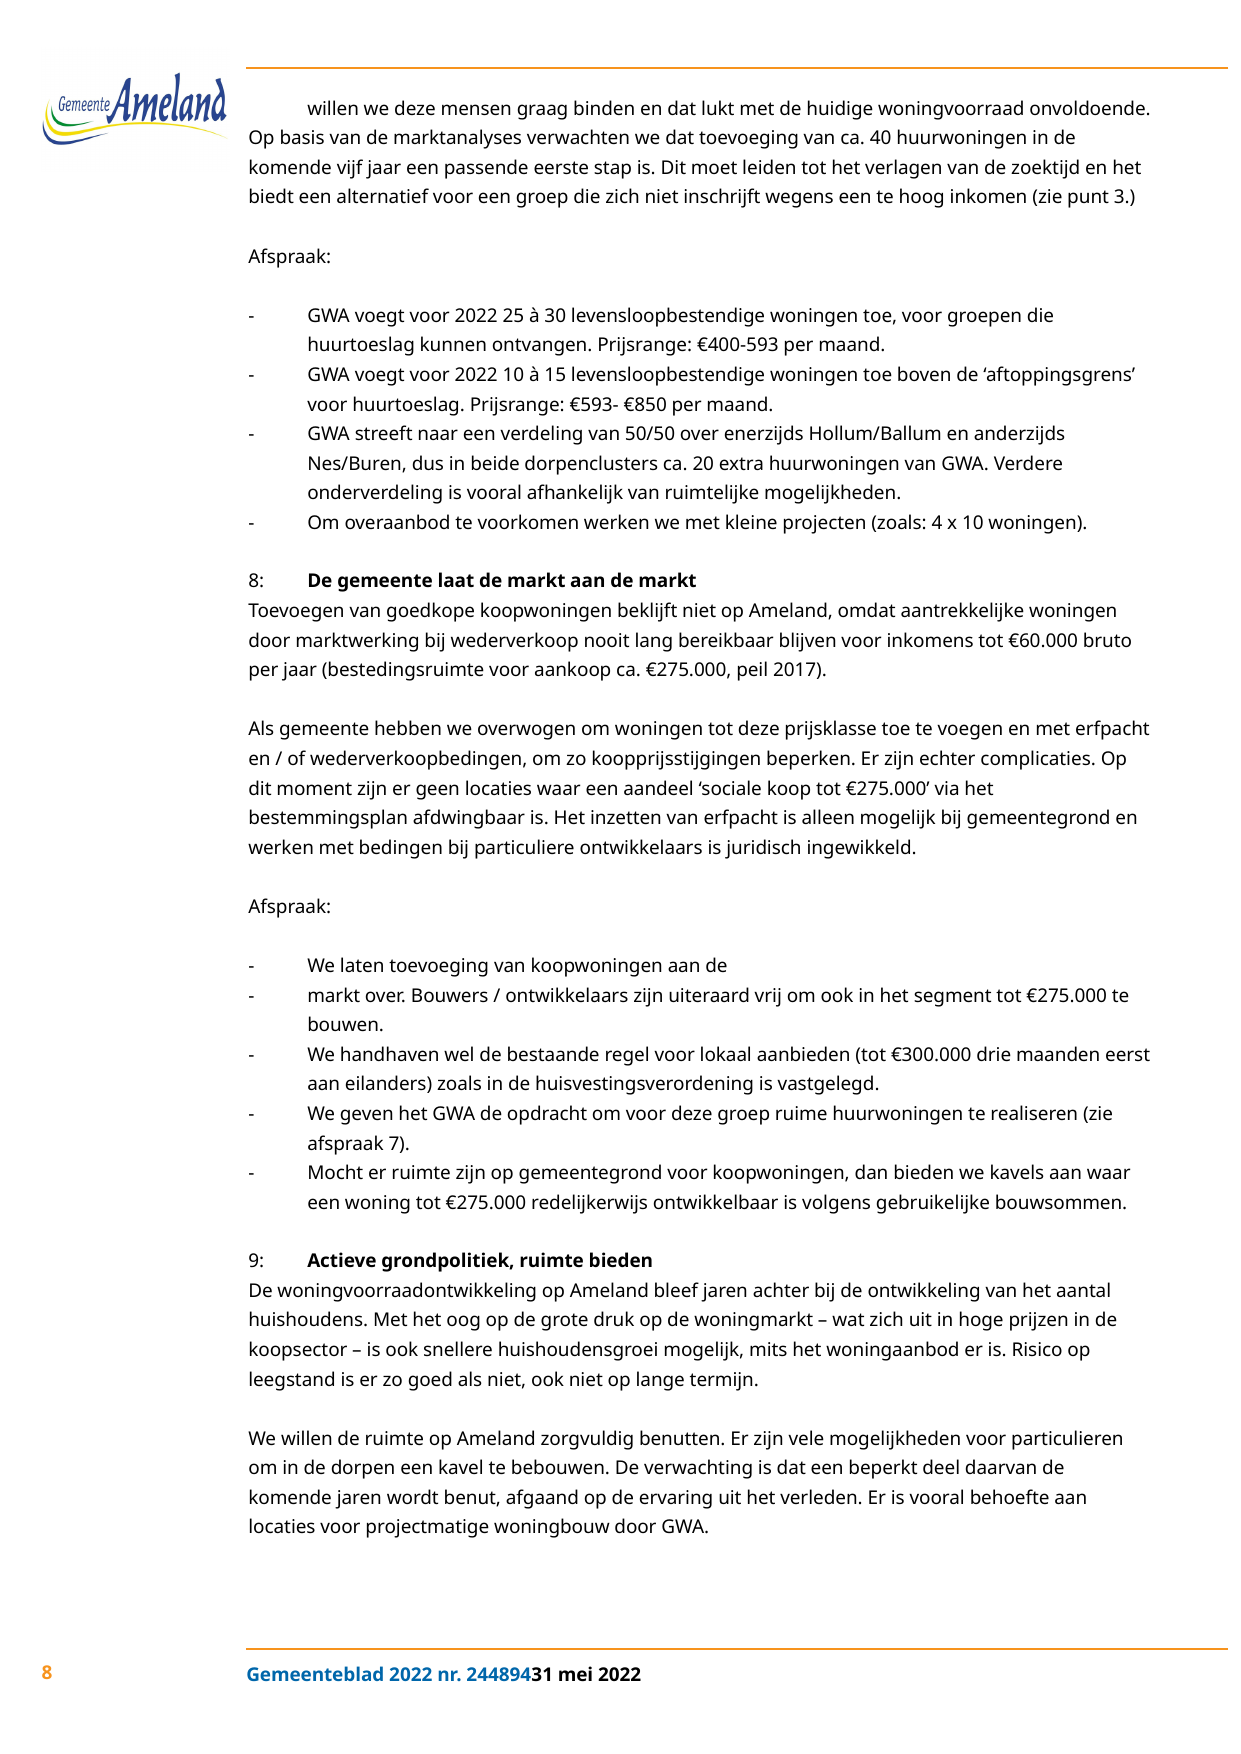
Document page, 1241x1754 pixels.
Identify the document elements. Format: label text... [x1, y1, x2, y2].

text Toevoegen van goedkope koopwoningen beklijft niet op Ameland, omdat aantrekkelijke woningen door marktwerking bij wederverkoop nooit lang bereikbaar blijven voor inkomens tot €60.000 bruto per jaar (bestedingsruimte voor aankoop ca. €275.000, peil 2017). [248, 597, 1152, 682]
text De woningvoorraadontwikkeling op Ameland bleef jaren achter bij de ontwikkeling van het aantal huishoudens. Met het oog op de grote druk op de woningmarkt – wat zich uit in hoge prijzen in de koopsector – is ook snellere huishoudensgroei mogelijk, mits het woningaanbod er is. Risico op leegstand is er zo goed als niet, ook niet op lange termijn. [248, 1277, 1152, 1392]
table_header Afspraak: GWA voegt voor 2022 25 à 30 levensloopbestendige woningen toe, voor groepen die huurtoeslag kunnen ontvangen. Prijsrange: €400-593 per maand. GWA voegt voor 2022 10 à 15 levensloopbestendige woningen toe boven de ‘aftoppingsgrens’ voor huurtoeslag. Prijsrange: €593- €850 per maand. GWA streeft naar een verdeling van 50/50 over enerzijds Hollum/Ballum en anderzijds Nes/Buren, dus in beide dorpenclusters ca. 20 extra huurwoningen van GWA. Verdere onderverdeling is vooral afhankelijk van ruimtelijke mogelijkheden. Om overaanbod te voorkomen werken we met kleine projecten (zoals: 4 x 10 woningen). [248, 243, 1152, 535]
list Actieve grondpolitiek, ruimte bieden [248, 1247, 1152, 1273]
picture [41, 47, 231, 172]
text Als gemeente hebben we overwogen om woningen tot deze prijsklasse toe te voegen en met erfpacht en / of wederverkoopbedingen, om zo koopprijsstijgingen beperken. Er zijn echter complicaties. Op dit moment zijn er geen locaties waar een aandeel ‘sociale koop tot €275.000’ via het bestemmingsplan afdwingbaar is. Het inzetten van erfpacht is alleen mogelijk bij gemeentegrond en werken met bedingen bij particuliere ontwikkelaars is juridisch ingewikkeld. [248, 716, 1152, 859]
list willen we deze mensen graag binden en dat lukt met de huidige woningvoorraad onvoldoende. [248, 95, 1152, 121]
text We willen de ruimte op Ameland zorgvuldig benutten. Er zijn vele mogelijkheden voor particulieren om in de dorpen een kavel te bebouwen. De verwachting is dat een beperkt deel daarvan de komende jaren wordt benut, afgaand op de ervaring uit het verleden. Er is vooral behoefte aan locaties voor projectmatige woningbouw door GWA. [248, 1425, 1152, 1539]
text Op basis van de marktanalyses verwachten we dat toevoeging van ca. 40 huurwoningen in de komende vijf jaar een passende eerste stap is. Dit moet leiden tot het verlagen van de zoektijd en het biedt een alternatief voor een groep die zich niet inschrijft wegens een te hoog inkomen (zie punt 3.) [248, 124, 1152, 209]
table_header Afspraak: We laten toevoeging van koopwoningen aan de markt over. Bouwers / ontwikkelaars zijn uiteraard vrij om ook in het segment tot €275.000 te bouwen. We handhaven wel de bestaande regel voor lokaal aanbieden (tot €300.000 drie maanden eerst aan eilanders) zoals in de huisvestingsverordening is vastgelegd. We geven het GWA de opdracht om voor deze groep ruime huurwoningen te realiseren (zie afspraak 7). Mocht er ruimte zijn op gemeentegrond voor koopwoningen, dan bieden we kavels aan waar een woning tot €275.000 redelijkerwijs ontwikkelbaar is volgens gebruikelijke bouwsommen. [248, 893, 1152, 1215]
list De gemeente laat de markt aan de markt [248, 568, 1152, 593]
